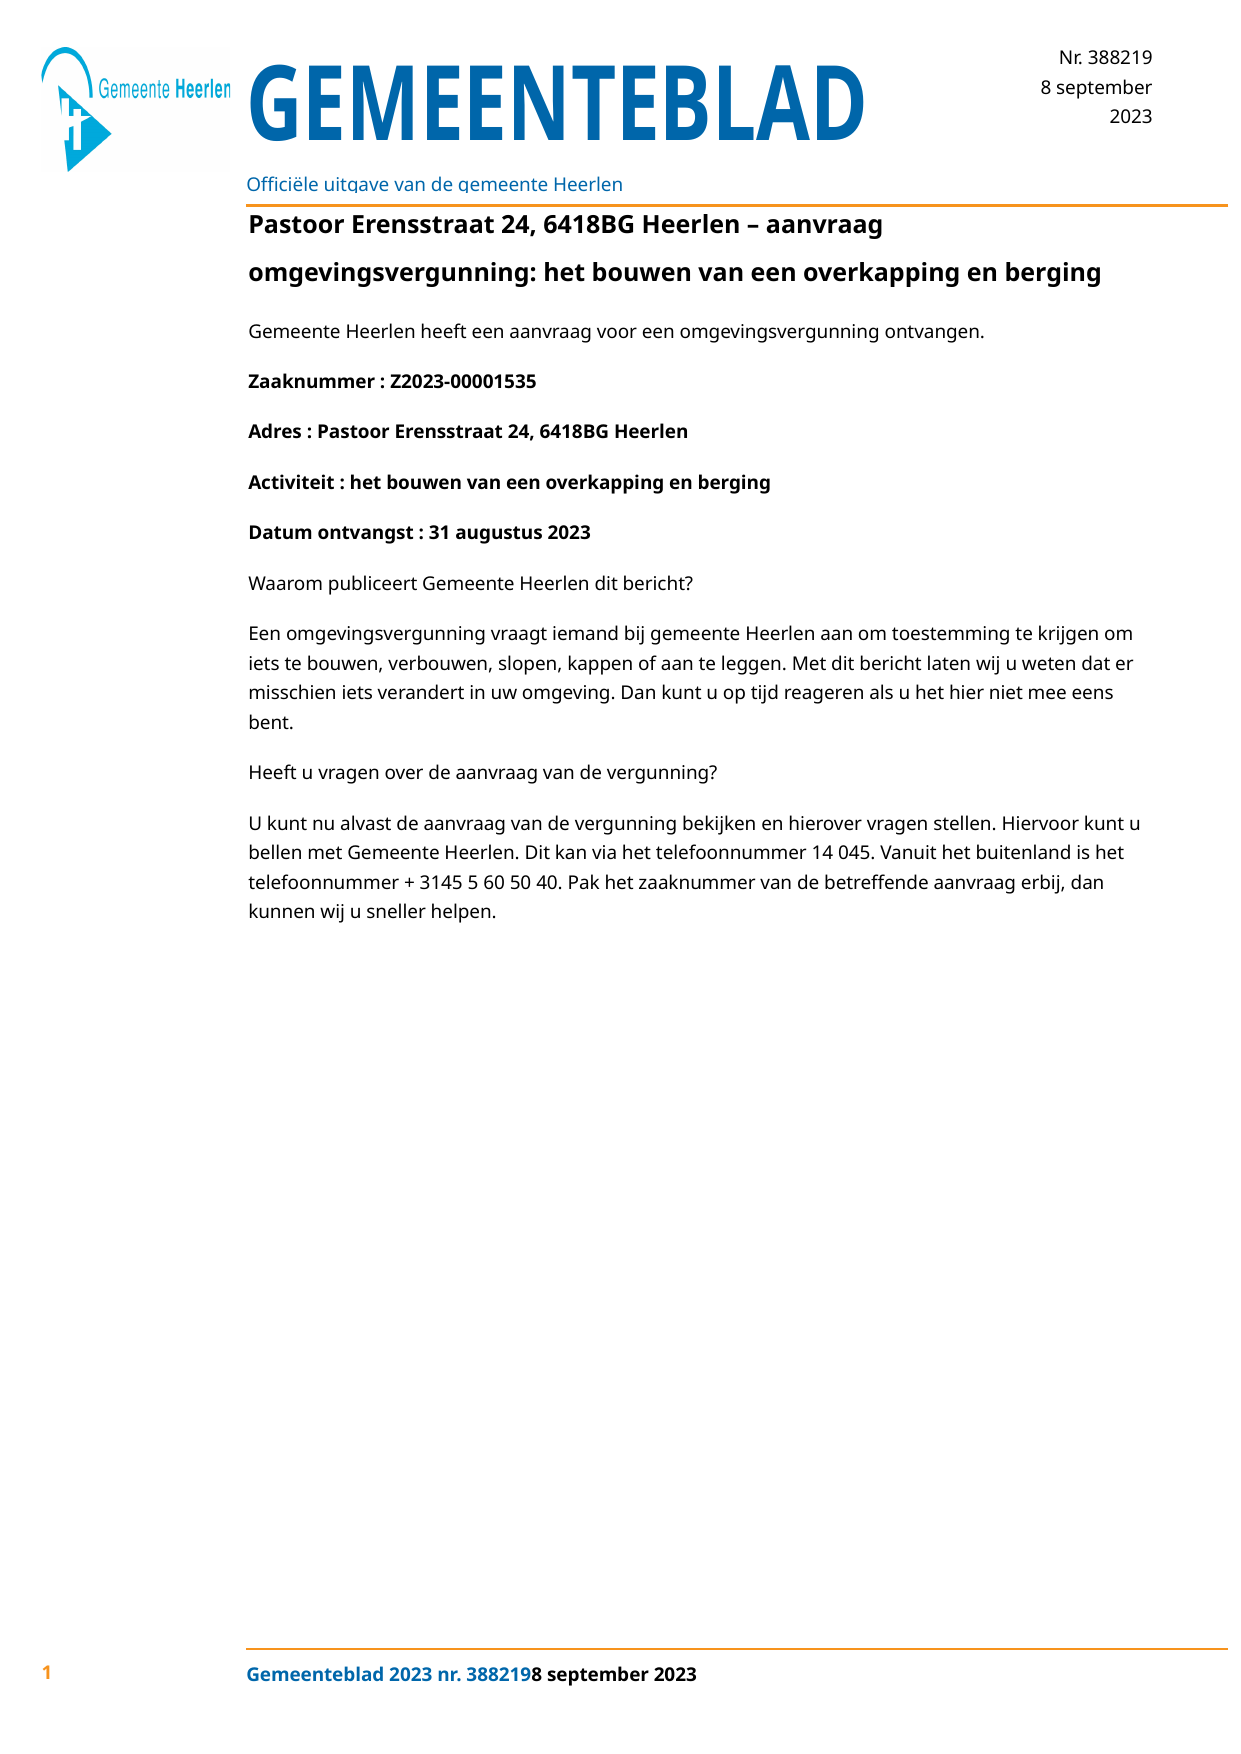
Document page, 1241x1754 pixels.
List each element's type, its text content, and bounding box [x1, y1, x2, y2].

text Zaaknummer : Z2023-00001535 [248, 368, 1152, 394]
text Activiteit : het bouwen van een overkapping en berging [248, 469, 1152, 495]
text Gemeente Heerlen heeft een aanvraag voor een omgevingsvergunning ontvangen. [248, 318, 1152, 344]
picture [41, 47, 59, 70]
text Pastoor Erensstraat 24, 6418BG Heerlen – aanvraag omgevingsvergunning: het bouwen van een overkapping en berging [248, 207, 1152, 288]
text Datum ontvangst : 31 augustus 2023 [248, 519, 1152, 545]
text Adres : Pastoor Erensstraat 24, 6418BG Heerlen [248, 419, 1152, 444]
text Een omgevingsvergunning vraagt iemand bij gemeente Heerlen aan om toestemming te krijgen om iets te bouwen, verbouwen, slopen, kappen of aan te leggen. Met dit bericht laten wij u weten dat er misschien iets verandert in uw omgeving. Dan kunt u op tijd reageren als u het hier niet mee eens bent. [248, 620, 1152, 735]
text U kunt nu alvast de aanvraag van de vergunning bekijken en hierover vragen stellen. Hiervoor kunt u bellen met Gemeente Heerlen. Dit kan via het telefoonnummer 14 045. Vanuit het buitenland is het telefoonnummer + 3145 5 60 50 40. Pak het zaaknummer van de betreffende aanvraag erbij, dan kunnen wij u sneller helpen. [248, 810, 1152, 924]
picture [41, 47, 231, 172]
text Waarom publiceert Gemeente Heerlen dit bericht? [248, 570, 1152, 596]
text Heeft u vragen over de aanvraag van de vergunning? [248, 759, 1152, 785]
